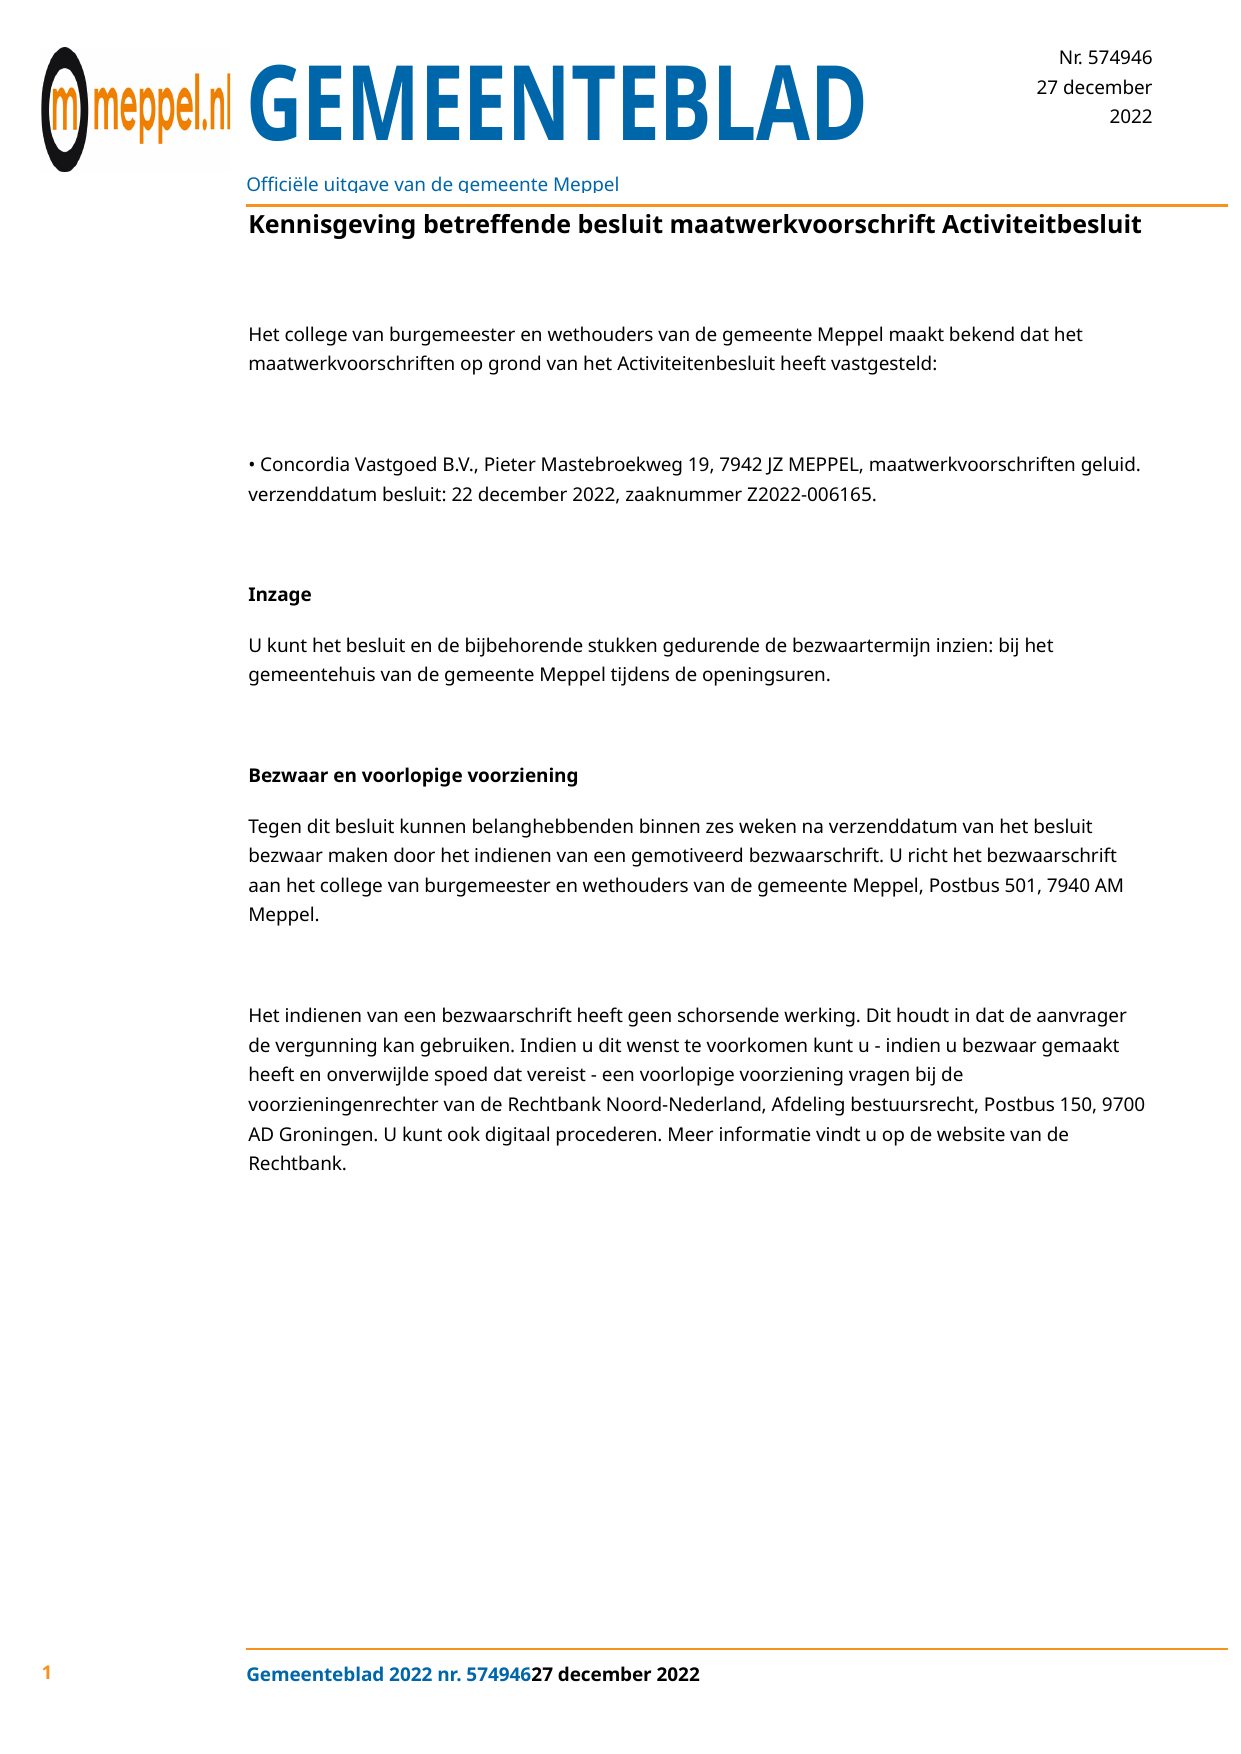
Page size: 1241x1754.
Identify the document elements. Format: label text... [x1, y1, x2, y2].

picture [41, 47, 231, 172]
text Het indienen van een bezwaarschrift heeft geen schorsende werking. Dit houdt in dat de aanvrager de vergunning kan gebruiken. Indien u dit wenst te voorkomen kunt u - indien u bezwaar gemaakt heeft en onverwijlde spoed dat vereist - een voorlopige voorziening vragen bij de voorzieningenrechter van de Rechtbank Noord-Nederland, Afdeling bestuursrecht, Postbus 150, 9700 AD Groningen. U kunt ook digitaal procederen. Meer informatie vindt u op de website van de Rechtbank. [248, 1002, 1152, 1176]
text U kunt het besluit en de bijbehorende stukken gedurende de bezwaartermijn inzien: bij het gemeentehuis van de gemeente Meppel tijdens de openingsuren. [248, 632, 1152, 687]
text Inzage [248, 582, 1152, 607]
text Kennisgeving betreffende besluit maatwerkvoorschrift Activiteitbesluit [248, 207, 1152, 241]
text Het college van burgemeester en wethouders van de gemeente Meppel maakt bekend dat het maatwerkvoorschriften op grond van het Activiteitenbesluit heeft vastgesteld: [248, 321, 1152, 376]
text Bezwaar en voorlopige voorziening [248, 762, 1152, 788]
text • Concordia Vastgoed B.V., Pieter Mastebroekweg 19, 7942 JZ MEPPEL, maatwerkvoorschriften geluid. verzenddatum besluit: 22 december 2022, zaaknummer Z2022-006165. [248, 451, 1152, 506]
text Tegen dit besluit kunnen belanghebbenden binnen zes weken na verzenddatum van het besluit bezwaar maken door het indienen van een gemotiveerd bezwaarschrift. U richt het bezwaarschrift aan het college van burgemeester en wethouders van de gemeente Meppel, Postbus 501, 7940 AM Meppel. [248, 813, 1152, 927]
